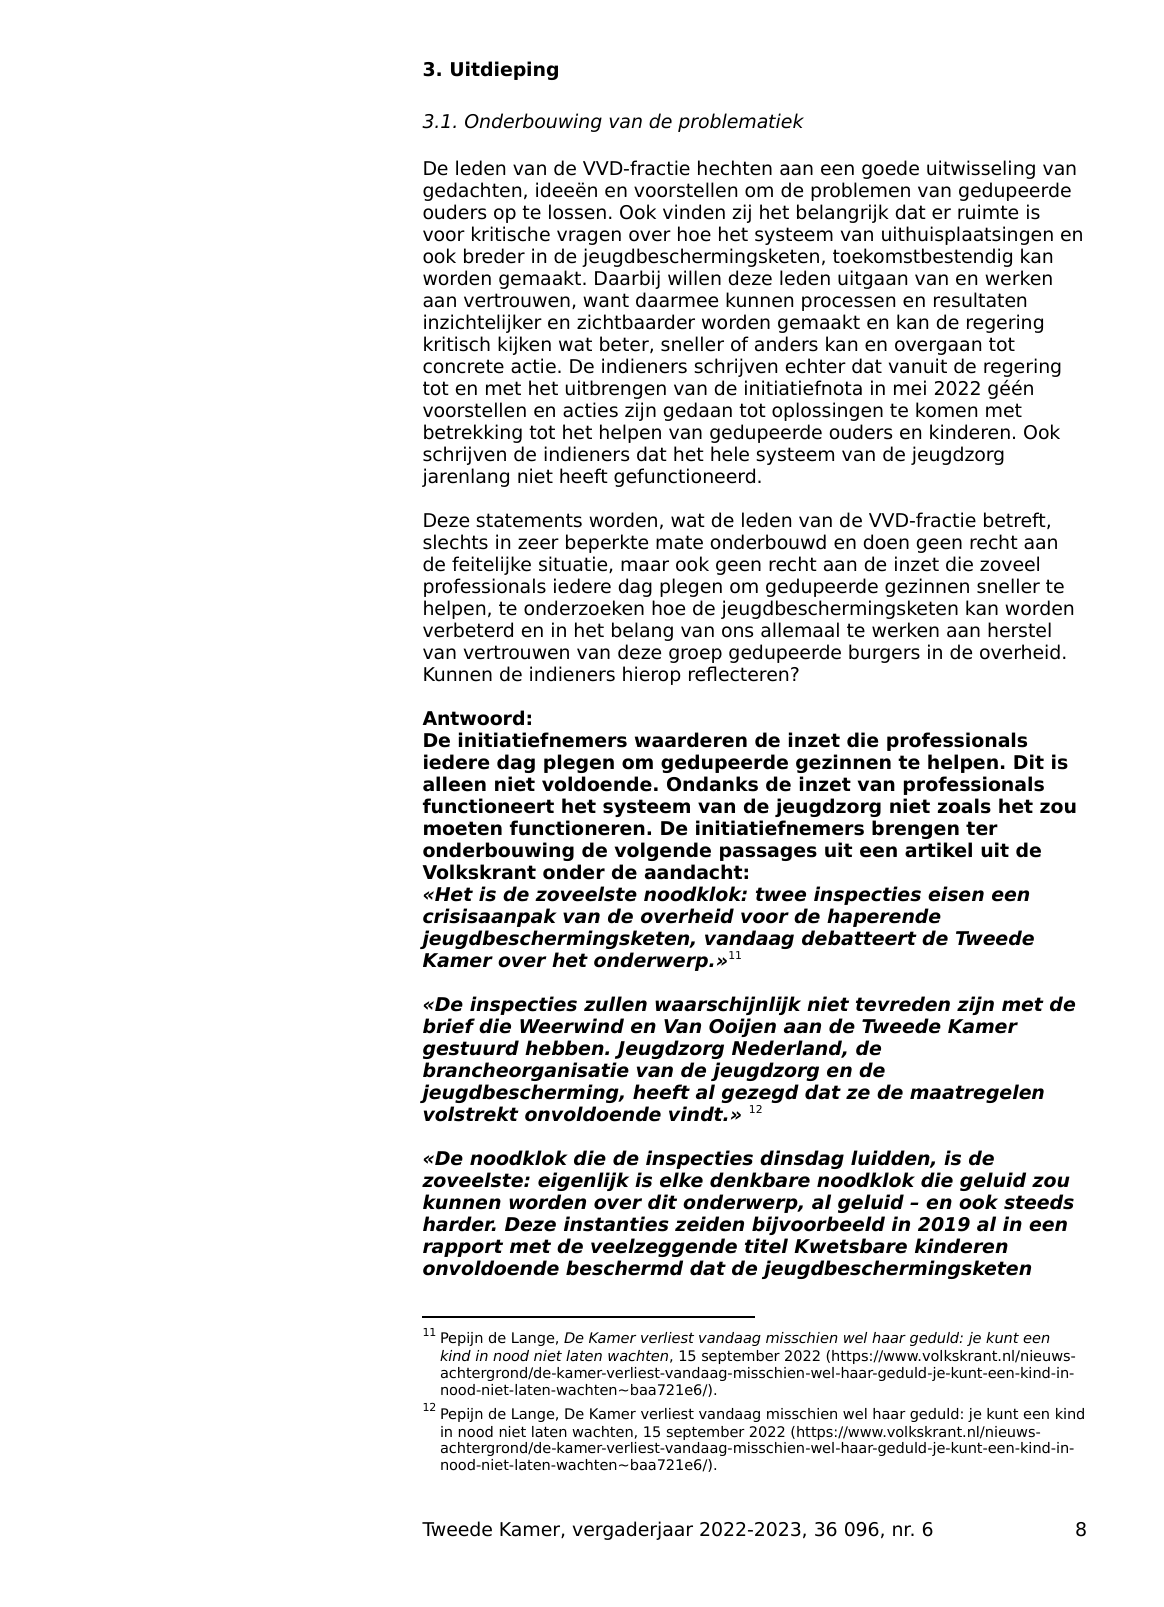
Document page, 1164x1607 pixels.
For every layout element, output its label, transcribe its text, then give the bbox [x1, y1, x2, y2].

text Pepijn de Lange, De Kamer verliest vandaag misschien wel haar geduld: je kunt een kind in nood niet laten wachten, 15 september 2022 (https://www.volkskrant.nl/nieuws-achtergrond/de-kamer-verliest-vandaag-misschien-wel-haar-geduld-je-kunt-een-kind-in-nood-niet-laten-wachten~baa721e6/). [422, 1326, 1087, 1399]
text «De inspecties zullen waarschijnlijk niet tevreden zijn met de brief die Weerwind en Van Ooijen aan de Tweede Kamer gestuurd hebben. Jeugdzorg Nederland, de brancheorganisatie van de jeugdzorg en de jeugdbescherming, heeft al gezegd dat ze de maatregelen volstrekt onvoldoende vindt.» [422, 994, 1087, 1126]
text Antwoord: [422, 708, 1087, 730]
subtitle 3. Uitdieping [422, 59, 1087, 81]
text De leden van de VVD-fractie hechten aan een goede uitwisseling van gedachten, ideeën en voorstellen om de problemen van gedupeerde ouders op te lossen. Ook vinden zij het belangrijk dat er ruimte is voor kritische vragen over hoe het systeem van uithuisplaatsingen en ook breder in de jeugdbeschermingsketen, toekomstbestendig kan worden gemaakt. Daarbij willen deze leden uitgaan van en werken aan vertrouwen, want daarmee kunnen processen en resultaten inzichtelijker en zichtbaarder worden gemaakt en kan de regering kritisch kijken wat beter, sneller of anders kan en overgaan tot concrete actie. De indieners schrijven echter dat vanuit de regering tot en met het uitbrengen van de initiatiefnota in mei 2022 géén voorstellen en acties zijn gedaan tot oplossingen te komen met betrekking tot het helpen van gedupeerde ouders en kinderen. Ook schrijven de indieners dat het hele systeem van de jeugdzorg jarenlang niet heeft gefunctioneerd. [422, 158, 1087, 488]
text Deze statements worden, wat de leden van de VVD-fractie betreft, slechts in zeer beperkte mate onderbouwd en doen geen recht aan de feitelijke situatie, maar ook geen recht aan de inzet die zoveel professionals iedere dag plegen om gedupeerde gezinnen sneller te helpen, te onderzoeken hoe de jeugdbeschermingsketen kan worden verbeterd en in het belang van ons allemaal te werken aan herstel van vertrouwen van deze groep gedupeerde burgers in de overheid. Kunnen de indieners hierop reflecteren? [422, 510, 1087, 686]
text «De noodklok die de inspecties dinsdag luidden, is de zoveelste: eigenlijk is elke denkbare noodklok die geluid zou kunnen worden over dit onderwerp, al geluid – en ook steeds harder. Deze instanties zeiden bijvoorbeeld in 2019 al in een rapport met de veelzeggende titel Kwetsbare kinderen onvoldoende beschermd dat de jeugdbeschermingsketen [422, 1148, 1087, 1280]
subtitle 3.1. Onderbouwing van de problematiek [422, 111, 1087, 133]
text Pepijn de Lange, De Kamer verliest vandaag misschien wel haar geduld: je kunt een kind in nood niet laten wachten, 15 september 2022 (https://www.volkskrant.nl/nieuws-achtergrond/de-kamer-verliest-vandaag-misschien-wel-haar-geduld-je-kunt-een-kind-in-nood-niet-laten-wachten~baa721e6/). [422, 1402, 1087, 1474]
text De initiatiefnemers waarderen de inzet die professionals iedere dag plegen om gedupeerde gezinnen te helpen. Dit is alleen niet voldoende. Ondanks de inzet van professionals functioneert het systeem van de jeugdzorg niet zoals het zou moeten functioneren. De initiatiefnemers brengen ter onderbouwing de volgende passages uit een artikel uit de Volkskrant onder de aandacht: [422, 730, 1087, 884]
text «Het is de zoveelste noodklok: twee inspecties eisen een crisisaanpak van de overheid voor de haperende jeugdbeschermingsketen, vandaag debatteert de Tweede Kamer over het onderwerp.» [422, 884, 1087, 972]
